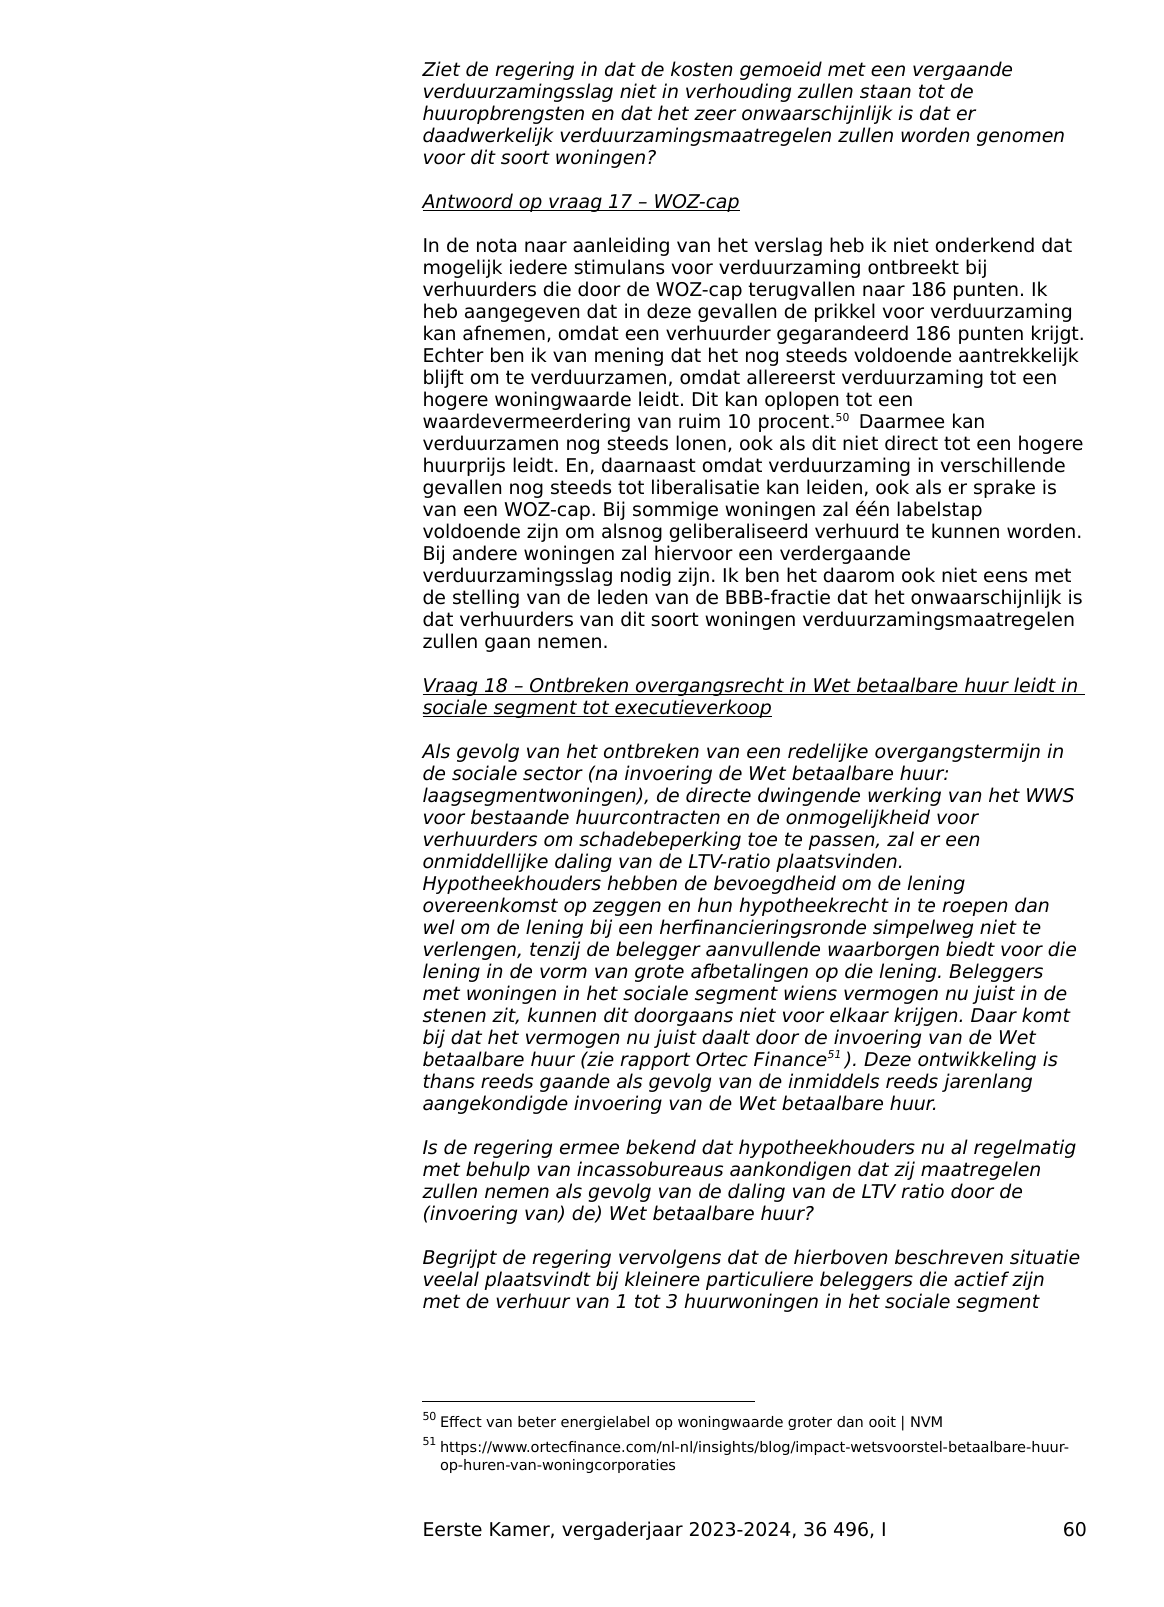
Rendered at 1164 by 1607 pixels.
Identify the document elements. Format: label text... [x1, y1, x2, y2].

text In de nota naar aanleiding van het verslag heb ik niet onderkend dat mogelijk iedere stimulans voor verduurzaming ontbreekt bij verhuurders die door de WOZ-cap terugvallen naar 186 punten. Ik heb aangegeven dat in deze gevallen de prikkel voor verduurzaming kan afnemen, omdat een verhuurder gegarandeerd 186 punten krijgt. Echter ben ik van mening dat het nog steeds voldoende aantrekkelijk blijft om te verduurzamen, omdat allereerst verduurzaming tot een hogere woningwaarde leidt. Dit kan oplopen tot een waardevermeerdering van ruim 10 procent. Daarmee kan verduurzamen nog steeds lonen, ook als dit niet direct tot een hogere huurprijs leidt. En, daarnaast omdat verduurzaming in verschillende gevallen nog steeds tot liberalisatie kan leiden, ook als er sprake is van een WOZ-cap. Bij sommige woningen zal één labelstap voldoende zijn om alsnog geliberaliseerd verhuurd te kunnen worden. Bij andere woningen zal hiervoor een verdergaande verduurzamingsslag nodig zijn. Ik ben het daarom ook niet eens met de stelling van de leden van de BBB-fractie dat het onwaarschijnlijk is dat verhuurders van dit soort woningen verduurzamingsmaatregelen zullen gaan nemen. [422, 235, 1087, 653]
text Effect van beter energielabel op woningwaarde groter dan ooit | NVM [422, 1410, 1087, 1432]
text Als gevolg van het ontbreken van een redelijke overgangstermijn in de sociale sector (na invoering de Wet betaalbare huur: laagsegmentwoningen), de directe dwingende werking van het WWS voor bestaande huurcontracten en de onmogelijkheid voor verhuurders om schadebeperking toe te passen, zal er een onmiddellijke daling van de LTV-ratio plaatsvinden. Hypotheekhouders hebben de bevoegdheid om de lening overeenkomst op zeggen en hun hypotheekrecht in te roepen dan wel om de lening bij een herfinancieringsronde simpelweg niet te verlengen, tenzij de belegger aanvullende waarborgen biedt voor die lening in de vorm van grote afbetalingen op die lening. Beleggers met woningen in het sociale segment wiens vermogen nu juist in de stenen zit, kunnen dit doorgaans niet voor elkaar krijgen. Daar komt bij dat het vermogen nu juist daalt door de invoering van de Wet betaalbare huur (zie rapport Ortec Finance). Deze ontwikkeling is thans reeds gaande als gevolg van de inmiddels reeds jarenlang aangekondigde invoering van de Wet betaalbare huur. [422, 741, 1087, 1115]
subtitle Antwoord op vraag 17 – WOZ-cap [422, 191, 1087, 213]
text https://www.ortecfinance.com/nl-nl/insights/blog/impact-wetsvoorstel-betaalbare-huur-op-huren-van-woningcorporaties [422, 1435, 1087, 1474]
text Ziet de regering in dat de kosten gemoeid met een vergaande verduurzamingsslag niet in verhouding zullen staan tot de huuropbrengsten en dat het zeer onwaarschijnlijk is dat er daadwerkelijk verduurzamingsmaatregelen zullen worden genomen voor dit soort woningen? [422, 59, 1087, 169]
text Begrijpt de regering vervolgens dat de hierboven beschreven situatie veelal plaatsvindt bij kleinere particuliere beleggers die actief zijn met de verhuur van 1 tot 3 huurwoningen in het sociale segment [422, 1247, 1087, 1313]
text Is de regering ermee bekend dat hypotheekhouders nu al regelmatig met behulp van incassobureaus aankondigen dat zij maatregelen zullen nemen als gevolg van de daling van de LTV ratio door de (invoering van) de) Wet betaalbare huur? [422, 1137, 1087, 1225]
subtitle Vraag 18 – Ontbreken overgangsrecht in Wet betaalbare huur leidt in sociale segment tot executieverkoop [422, 675, 1087, 719]
